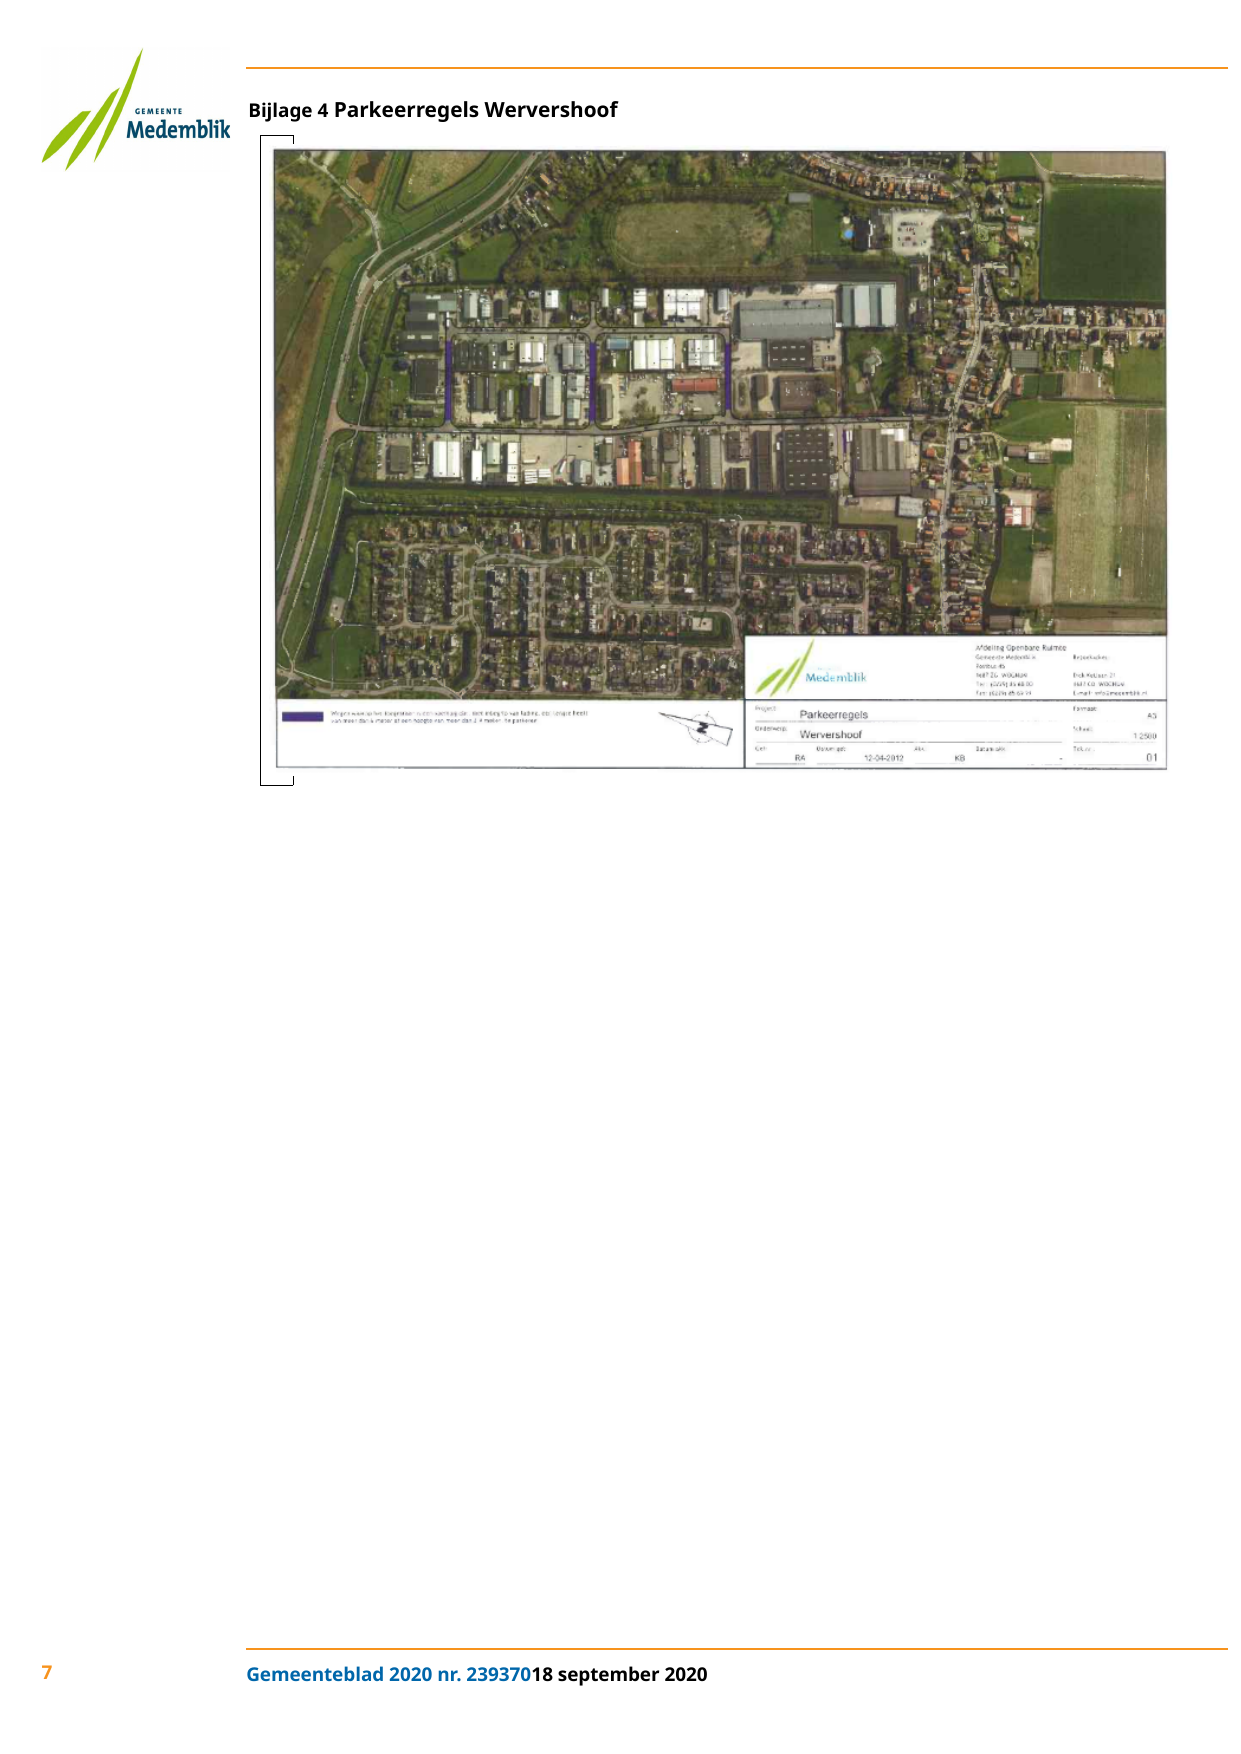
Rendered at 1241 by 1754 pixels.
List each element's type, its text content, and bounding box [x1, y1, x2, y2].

text Bijlage 4 Parkeerregels Wervershoof [248, 95, 1152, 123]
picture [41, 47, 231, 172]
picture [268, 144, 1173, 776]
